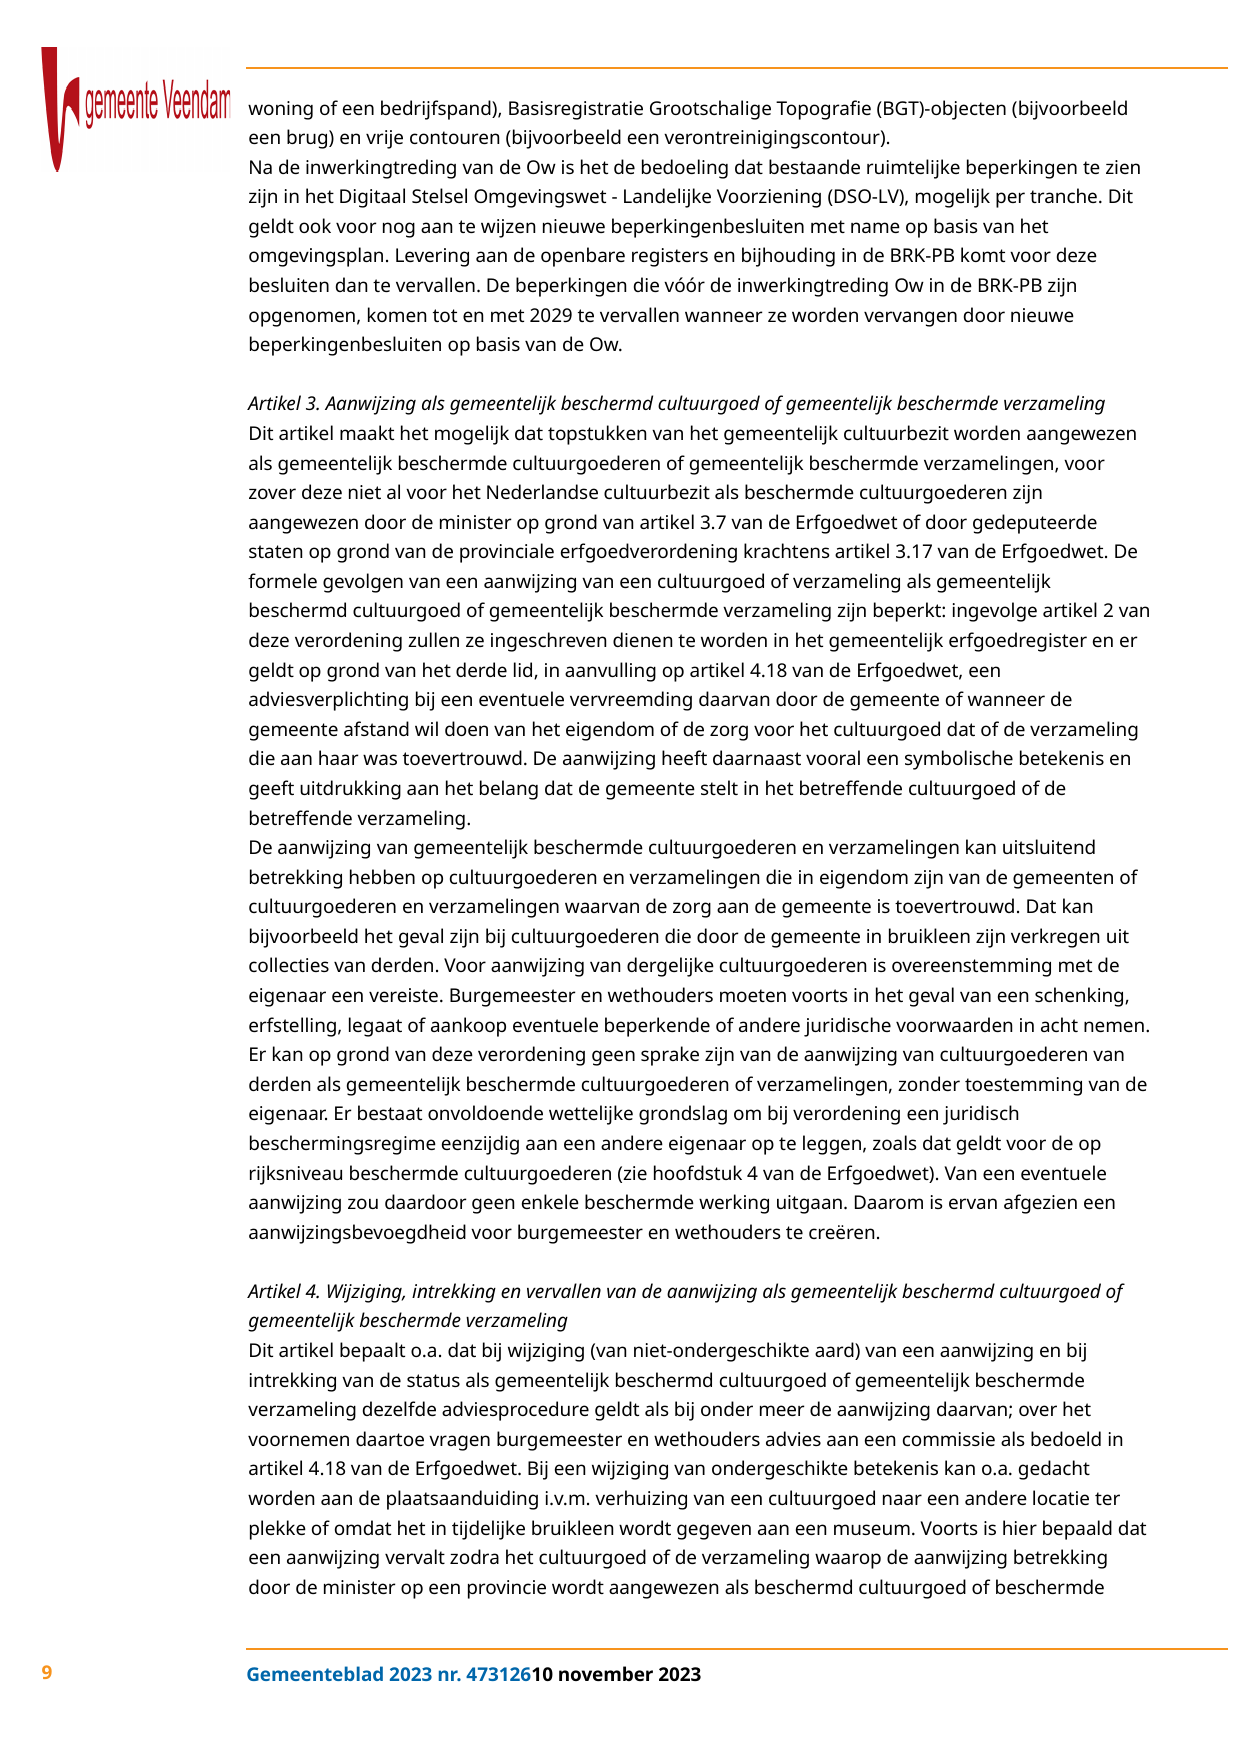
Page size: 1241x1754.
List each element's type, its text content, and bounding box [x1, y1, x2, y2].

text Dit artikel bepaalt o.a. dat bij wijziging (van niet-ondergeschikte aard) van een aanwijzing en bij intrekking van de status als gemeentelijk beschermd cultuurgoed of gemeentelijk beschermde verzameling dezelfde adviesprocedure geldt als bij onder meer de aanwijzing daarvan; over het voornemen daartoe vragen burgemeester en wethouders advies aan een commissie als bedoeld in artikel 4.18 van de Erfgoedwet. Bij een wijziging van ondergeschikte betekenis kan o.a. gedacht worden aan de plaatsaanduiding i.v.m. verhuizing van een cultuurgoed naar een andere locatie ter plekke of omdat het in tijdelijke bruikleen wordt gegeven aan een museum. Voorts is hier bepaald dat een aanwijzing vervalt zodra het cultuurgoed of de verzameling waarop de aanwijzing betrekking door de minister op een provincie wordt aangewezen als beschermd cultuurgoed of beschermde [248, 1337, 1152, 1600]
text Artikel 4. Wijziging, intrekking en vervallen van de aanwijzing als gemeentelijk beschermd cultuurgoed of gemeentelijk beschermde verzameling [248, 1278, 1152, 1333]
text woning of een bedrijfspand), Basisregistratie Grootschalige Topografie (BGT)-objecten (bijvoorbeeld een brug) en vrije contouren (bijvoorbeeld een verontreinigingscontour). [248, 95, 1152, 150]
text De aanwijzing van gemeentelijk beschermde cultuurgoederen en verzamelingen kan uitsluitend betrekking hebben op cultuurgoederen en verzamelingen die in eigendom zijn van de gemeenten of cultuurgoederen en verzamelingen waarvan de zorg aan de gemeente is toevertrouwd. Dat kan bijvoorbeeld het geval zijn bij cultuurgoederen die door de gemeente in bruikleen zijn verkregen uit collecties van derden. Voor aanwijzing van dergelijke cultuurgoederen is overeenstemming met de eigenaar een vereiste. Burgemeester en wethouders moeten voorts in het geval van een schenking, erfstelling, legaat of aankoop eventuele beperkende of andere juridische voorwaarden in acht nemen. [248, 834, 1152, 1038]
text Na de inwerkingtreding van de Ow is het de bedoeling dat bestaande ruimtelijke beperkingen te zien zijn in het Digitaal Stelsel Omgevingswet - Landelijke Voorziening (DSO-LV), mogelijk per tranche. Dit geldt ook voor nog aan te wijzen nieuwe beperkingenbesluiten met name op basis van het omgevingsplan. Levering aan de openbare registers en bijhouding in de BRK-PB komt voor deze besluiten dan te vervallen. De beperkingen die vóór de inwerkingtreding Ow in de BRK-PB zijn opgenomen, komen tot en met 2029 te vervallen wanneer ze worden vervangen door nieuwe beperkingenbesluiten op basis van de Ow. [248, 154, 1152, 357]
text Dit artikel maakt het mogelijk dat topstukken van het gemeentelijk cultuurbezit worden aangewezen als gemeentelijk beschermde cultuurgoederen of gemeentelijk beschermde verzamelingen, voor zover deze niet al voor het Nederlandse cultuurbezit als beschermde cultuurgoederen zijn aangewezen door de minister op grond van artikel 3.7 van de Erfgoedwet of door gedeputeerde staten op grond van de provinciale erfgoedverordening krachtens artikel 3.17 van de Erfgoedwet. De formele gevolgen van een aanwijzing van een cultuurgoed of verzameling als gemeentelijk beschermd cultuurgoed of gemeentelijk beschermde verzameling zijn beperkt: ingevolge artikel 2 van deze verordening zullen ze ingeschreven dienen te worden in het gemeentelijk erfgoedregister en er geldt op grond van het derde lid, in aanvulling op artikel 4.18 van de Erfgoedwet, een adviesverplichting bij een eventuele vervreemding daarvan door de gemeente of wanneer de gemeente afstand wil doen van het eigendom of de zorg voor het cultuurgoed dat of de verzameling die aan haar was toevertrouwd. De aanwijzing heeft daarnaast vooral een symbolische betekenis en geeft uitdrukking aan het belang dat de gemeente stelt in het betreffende cultuurgoed of de betreffende verzameling. [248, 420, 1152, 831]
picture [41, 47, 231, 172]
text Er kan op grond van deze verordening geen sprake zijn van de aanwijzing van cultuurgoederen van derden als gemeentelijk beschermde cultuurgoederen of verzamelingen, zonder toestemming van de eigenaar. Er bestaat onvoldoende wettelijke grondslag om bij verordening een juridisch beschermingsregime eenzijdig aan een andere eigenaar op te leggen, zoals dat geldt voor de op rijksniveau beschermde cultuurgoederen (zie hoofdstuk 4 van de Erfgoedwet). Van een eventuele aanwijzing zou daardoor geen enkele beschermde werking uitgaan. Daarom is ervan afgezien een aanwijzingsbevoegdheid voor burgemeester en wethouders te creëren. [248, 1041, 1152, 1245]
text Artikel 3. Aanwijzing als gemeentelijk beschermd cultuurgoed of gemeentelijk beschermde verzameling [248, 391, 1152, 416]
